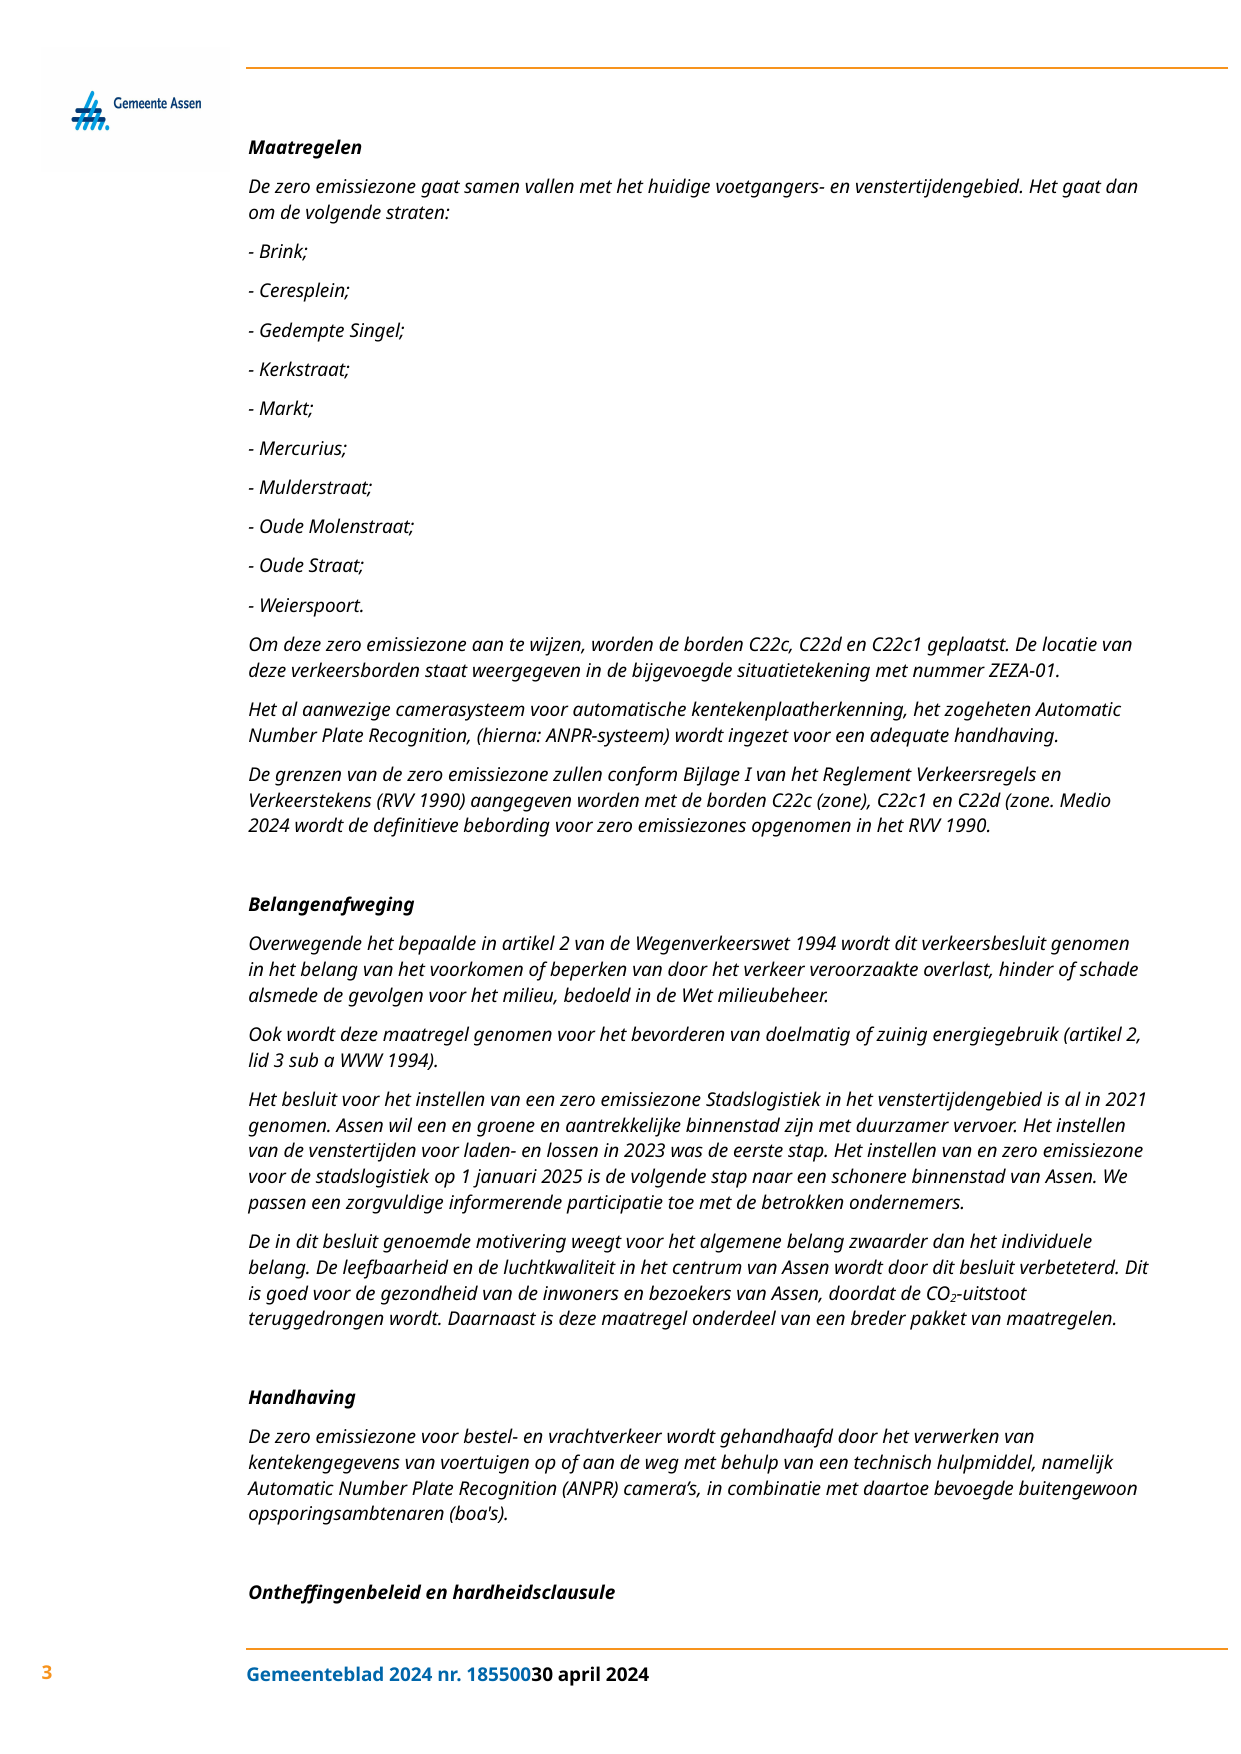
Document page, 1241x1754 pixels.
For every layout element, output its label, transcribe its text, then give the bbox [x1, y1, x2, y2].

text De grenzen van de zero emissiezone zullen conform Bijlage I van het Reglement Verkeersregels en Verkeerstekens (RVV 1990) aangegeven worden met de borden C22c (zone), C22c1 en C22d (zone. Medio 2024 wordt de definitieve bebording voor zero emissiezones opgenomen in het RVV 1990. [248, 761, 1152, 838]
text Handhaving [248, 1384, 1152, 1410]
picture [41, 47, 231, 172]
text Maatregelen [248, 134, 1152, 160]
text - Brink; [248, 238, 1152, 264]
text Belangenafweging [248, 891, 1152, 917]
text - Mercurius; [248, 435, 1152, 460]
text - Kerkstraat; [248, 356, 1152, 382]
text Om deze zero emissiezone aan te wijzen, worden de borden C22c, C22d en C22c1 geplaatst. De locatie van deze verkeersborden staat weergegeven in de bijgevoegde situatietekening met nummer ZEZA-01. [248, 631, 1152, 682]
text - Mulderstraat; [248, 474, 1152, 500]
text De zero emissiezone gaat samen vallen met het huidige voetgangers- en venstertijdengebied. Het gaat dan om de volgende straten: [248, 173, 1152, 225]
text - Weierspoort. [248, 592, 1152, 617]
text - Markt; [248, 395, 1152, 421]
text - Oude Straat; [248, 552, 1152, 578]
text Ook wordt deze maatregel genomen voor het bevorderen van doelmatig of zuinig energiegebruik (artikel 2, lid 3 sub a WVW 1994). [248, 1021, 1152, 1072]
text Ontheffingenbeleid en hardheidsclausule [248, 1579, 1152, 1605]
text De in dit besluit genoemde motivering weegt voor het algemene belang zwaarder dan het individuele belang. De leefbaarheid en de luchtkwaliteit in het centrum van Assen wordt door dit besluit verbeteterd. Dit is goed voor de gezondheid van de inwoners en bezoekers van Assen, doordat de CO2-uitstoot teruggedrongen wordt. Daarnaast is deze maatregel onderdeel van een breder pakket van maatregelen. [248, 1228, 1152, 1331]
text De zero emissiezone voor bestel- en vrachtverkeer wordt gehandhaafd door het verwerken van kentekengegevens van voertuigen op of aan de weg met behulp van een technisch hulpmiddel, namelijk Automatic Number Plate Recognition (ANPR) camera’s, in combinatie met daartoe bevoegde buitengewoon opsporingsambtenaren (boa's). [248, 1423, 1152, 1526]
text - Oude Molenstraat; [248, 513, 1152, 539]
text Het al aanwezige camerasysteem voor automatische kentekenplaatherkenning, het zogeheten Automatic Number Plate Recognition, (hierna: ANPR-systeem) wordt ingezet voor een adequate handhaving. [248, 696, 1152, 747]
text Overwegende het bepaalde in artikel 2 van de Wegenverkeerswet 1994 wordt dit verkeersbesluit genomen in het belang van het voorkomen of beperken van door het verkeer veroorzaakte overlast, hinder of schade alsmede de gevolgen voor het milieu, bedoeld in de Wet milieubeheer. [248, 930, 1152, 1007]
text - Gedempte Singel; [248, 317, 1152, 343]
text Het besluit voor het instellen van een zero emissiezone Stadslogistiek in het venstertijdengebied is al in 2021 genomen. Assen wil een en groene en aantrekkelijke binnenstad zijn met duurzamer vervoer. Het instellen van de venstertijden voor laden- en lossen in 2023 was de eerste stap. Het instellen van en zero emissiezone voor de stadslogistiek op 1 januari 2025 is de volgende stap naar een schonere binnenstad van Assen. We passen een zorgvuldige informerende participatie toe met de betrokken ondernemers. [248, 1086, 1152, 1215]
text - Ceresplein; [248, 278, 1152, 303]
